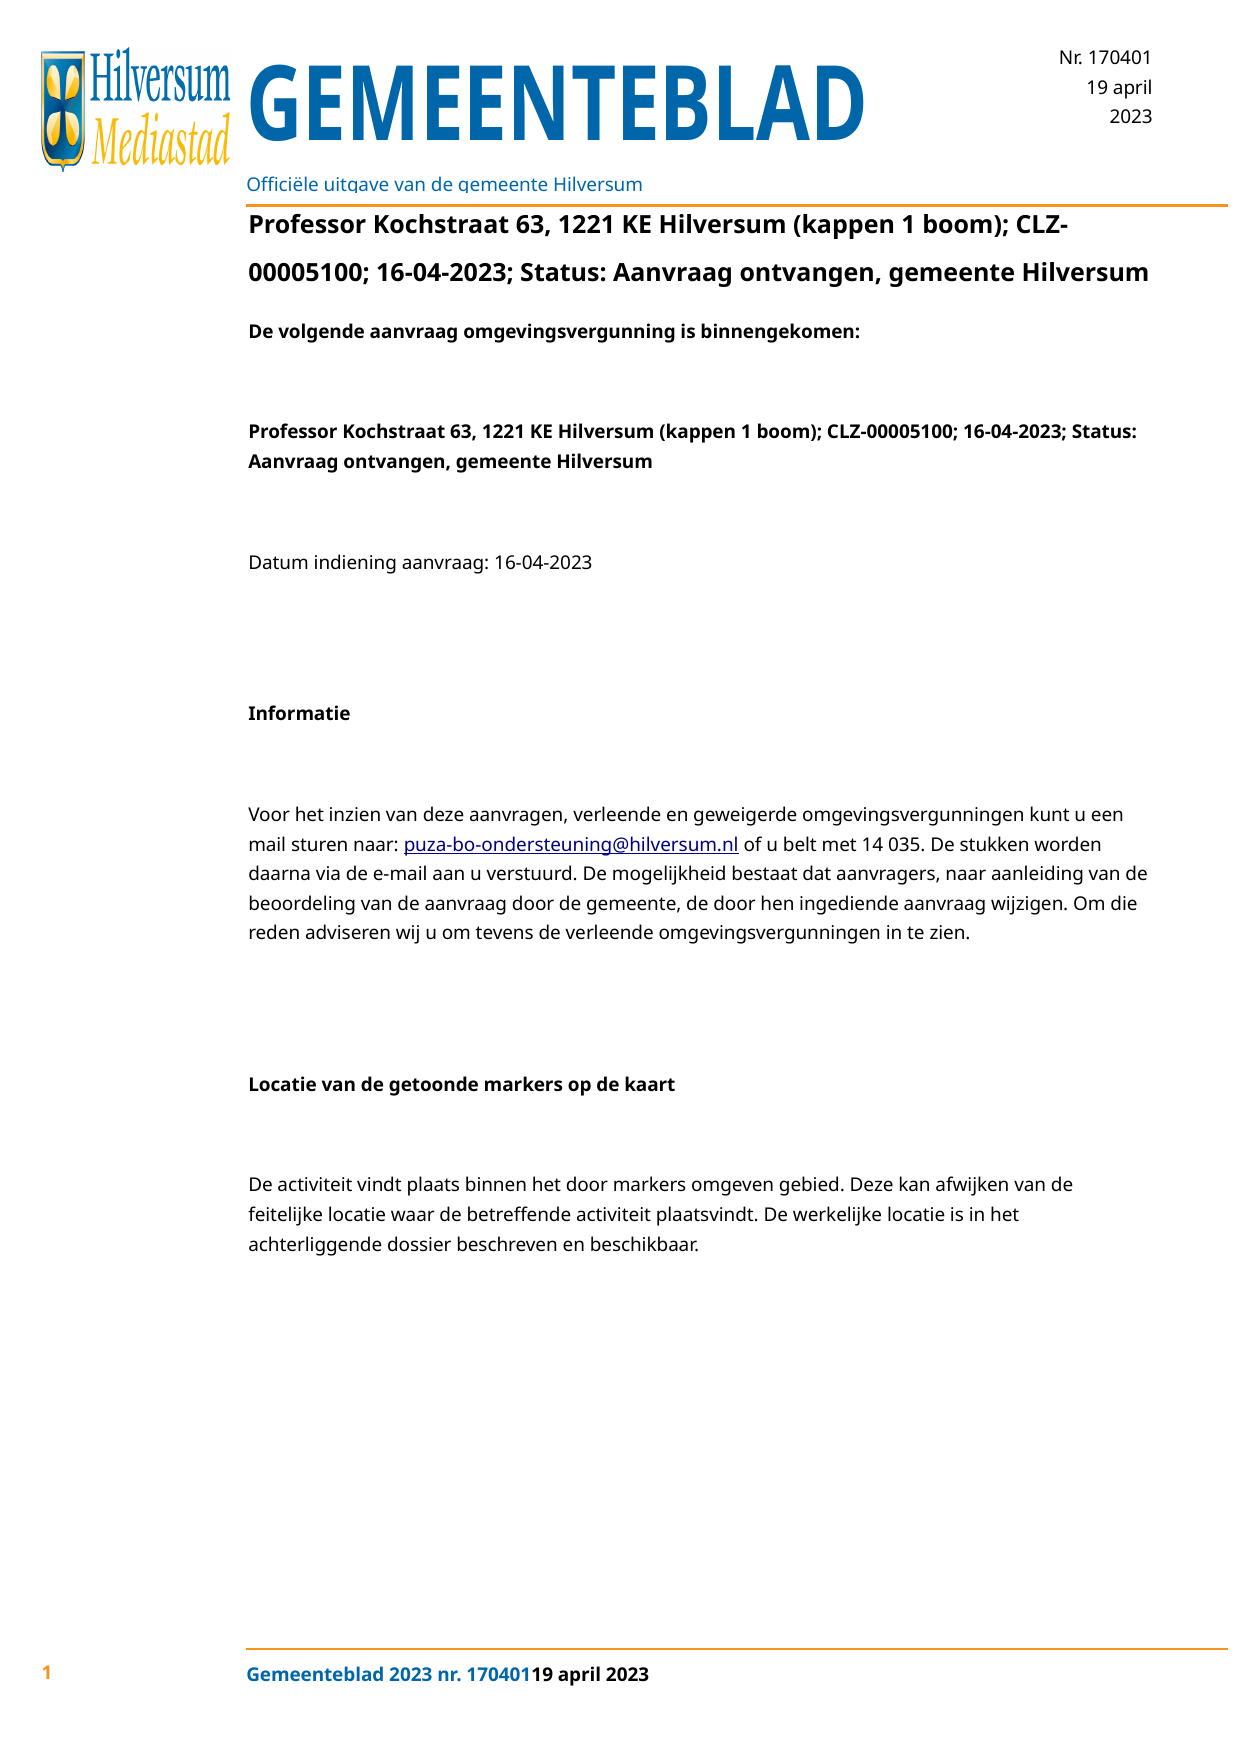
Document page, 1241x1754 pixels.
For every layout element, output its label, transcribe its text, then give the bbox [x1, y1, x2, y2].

text Locatie van de getoonde markers op de kaart [248, 1071, 1152, 1097]
text Professor Kochstraat 63, 1221 KE Hilversum (kappen 1 boom); CLZ-00005100; 16-04-2023; Status: Aanvraag ontvangen, gemeente Hilversum [248, 207, 1152, 288]
text Informatie [248, 700, 1152, 726]
text De volgende aanvraag omgevingsvergunning is binnengekomen: [248, 318, 1152, 344]
text Voor het inzien van deze aanvragen, verleende en geweigerde omgevingsvergunningen kunt u een mail sturen naar: puza-bo-ondersteuning@hilversum.nl of u belt met 14 035. De stukken worden daarna via de e-mail aan u verstuurd. De mogelijkheid bestaat dat aanvragers, naar aanleiding van de beoordeling van de aanvraag door de gemeente, de door hen ingediende aanvraag wijzigen. Om die reden adviseren wij u om tevens de verleende omgevingsvergunningen in te zien. [248, 801, 1152, 945]
text Datum indiening aanvraag: 16-04-2023 [248, 549, 1152, 575]
text Professor Kochstraat 63, 1221 KE Hilversum (kappen 1 boom); CLZ-00005100; 16-04-2023; Status: Aanvraag ontvangen, gemeente Hilversum [248, 419, 1152, 474]
text De activiteit vindt plaats binnen het door markers omgeven gebied. Deze kan afwijken van de feitelijke locatie waar de betreffende activiteit plaatsvindt. De werkelijke locatie is in het achterliggende dossier beschreven en beschikbaar. [248, 1172, 1152, 1257]
picture [41, 47, 231, 172]
